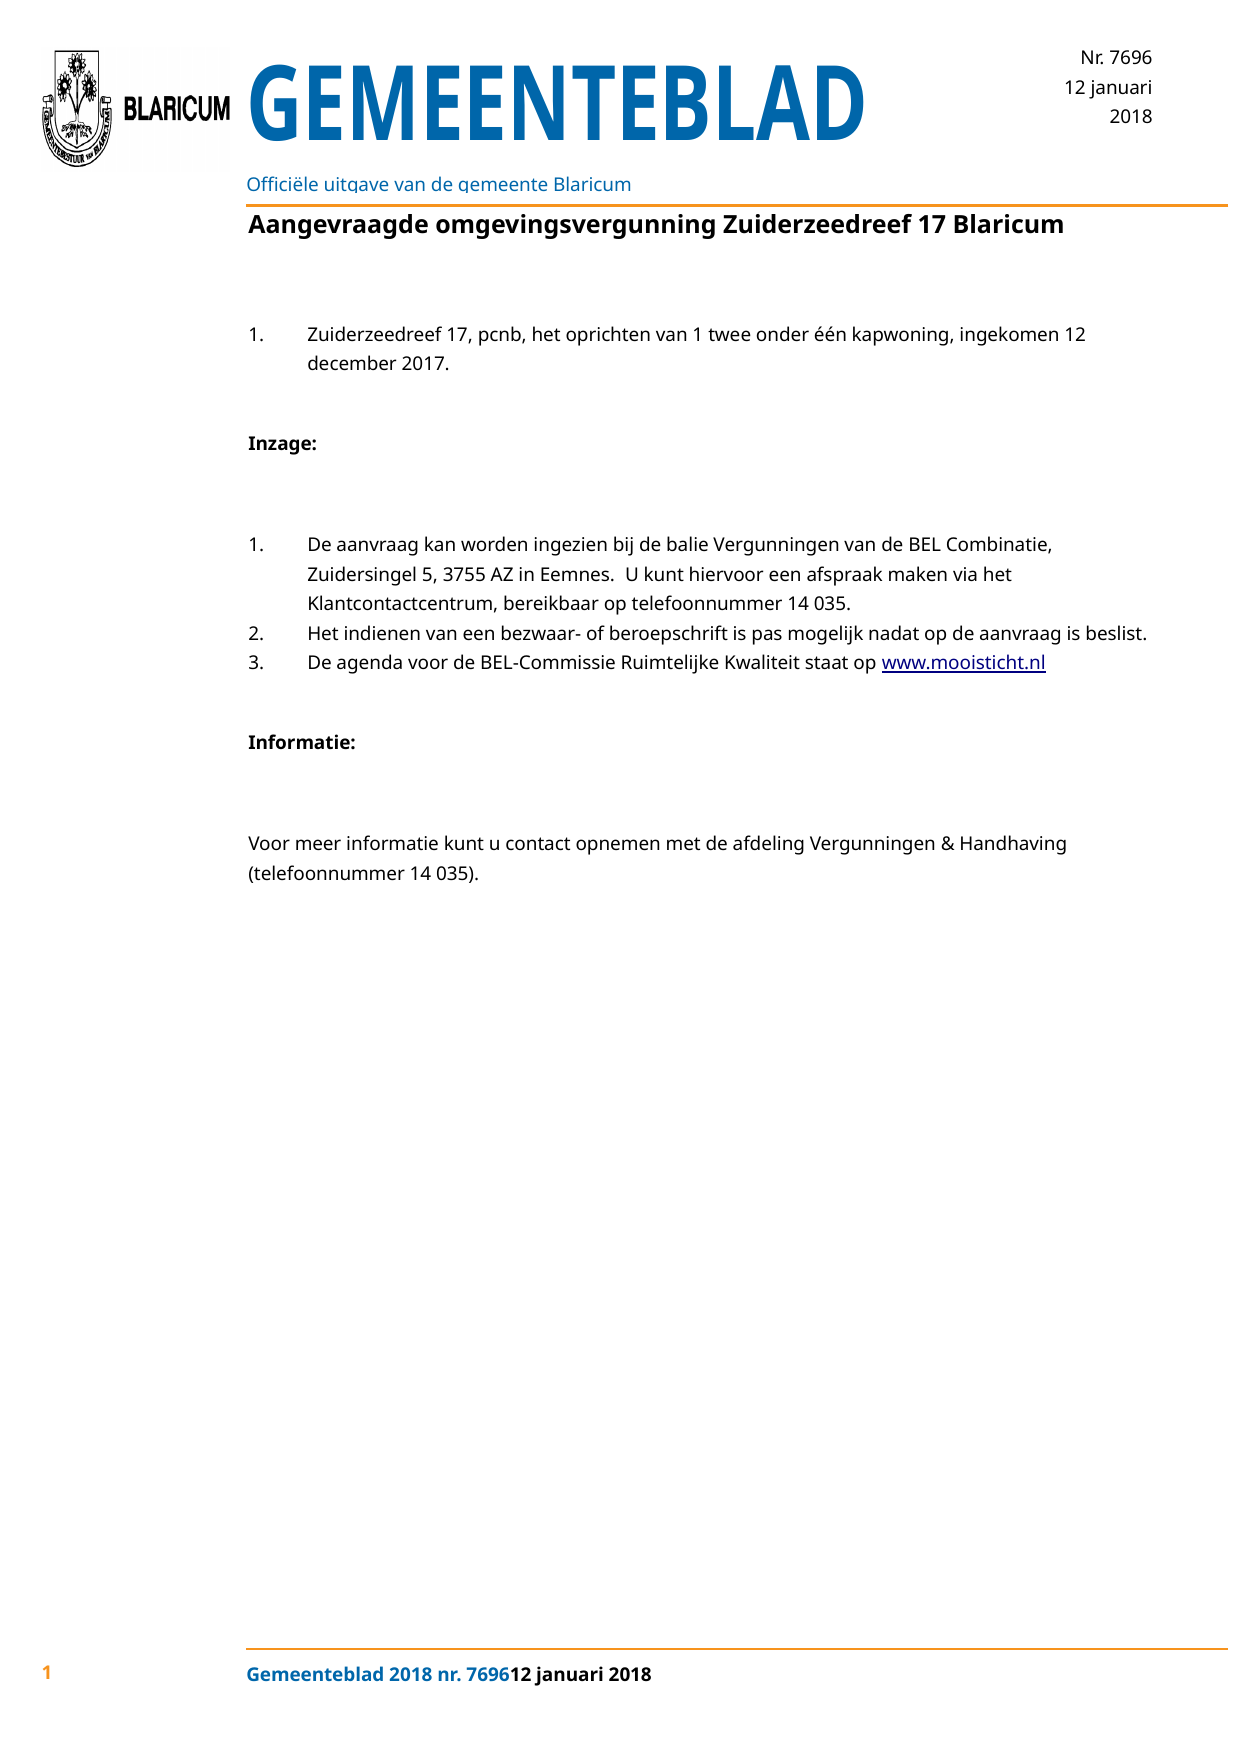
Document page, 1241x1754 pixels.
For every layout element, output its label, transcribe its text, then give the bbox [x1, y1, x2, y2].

list Het indienen van een bezwaar- of beroepschrift is pas mogelijk nadat op de aanvraag is beslist. [248, 620, 1152, 646]
list Zuiderzeedreef 17, pcnb, het oprichten van 1 twee onder één kapwoning, ingekomen 12 december 2017. [248, 321, 1152, 376]
list De agenda voor de BEL-Commissie Ruimtelijke Kwaliteit staat op www.mooisticht.nl [248, 649, 1152, 675]
text Voor meer informatie kunt u contact opnemen met de afdeling Vergunningen & Handhaving (telefoonnummer 14 035). [248, 830, 1152, 886]
text Inzage: [248, 430, 1152, 456]
text Informatie: [248, 729, 1152, 755]
list De aanvraag kan worden ingezien bij de balie Vergunningen van de BEL Combinatie, Zuidersingel 5, 3755 AZ in Eemnes. U kunt hiervoor een afspraak maken via het Klantcontactcentrum, bereikbaar op telefoonnummer 14 035. [248, 531, 1152, 616]
text Aangevraagde omgevingsvergunning Zuiderzeedreef 17 Blaricum [248, 207, 1152, 241]
picture [41, 47, 231, 172]
